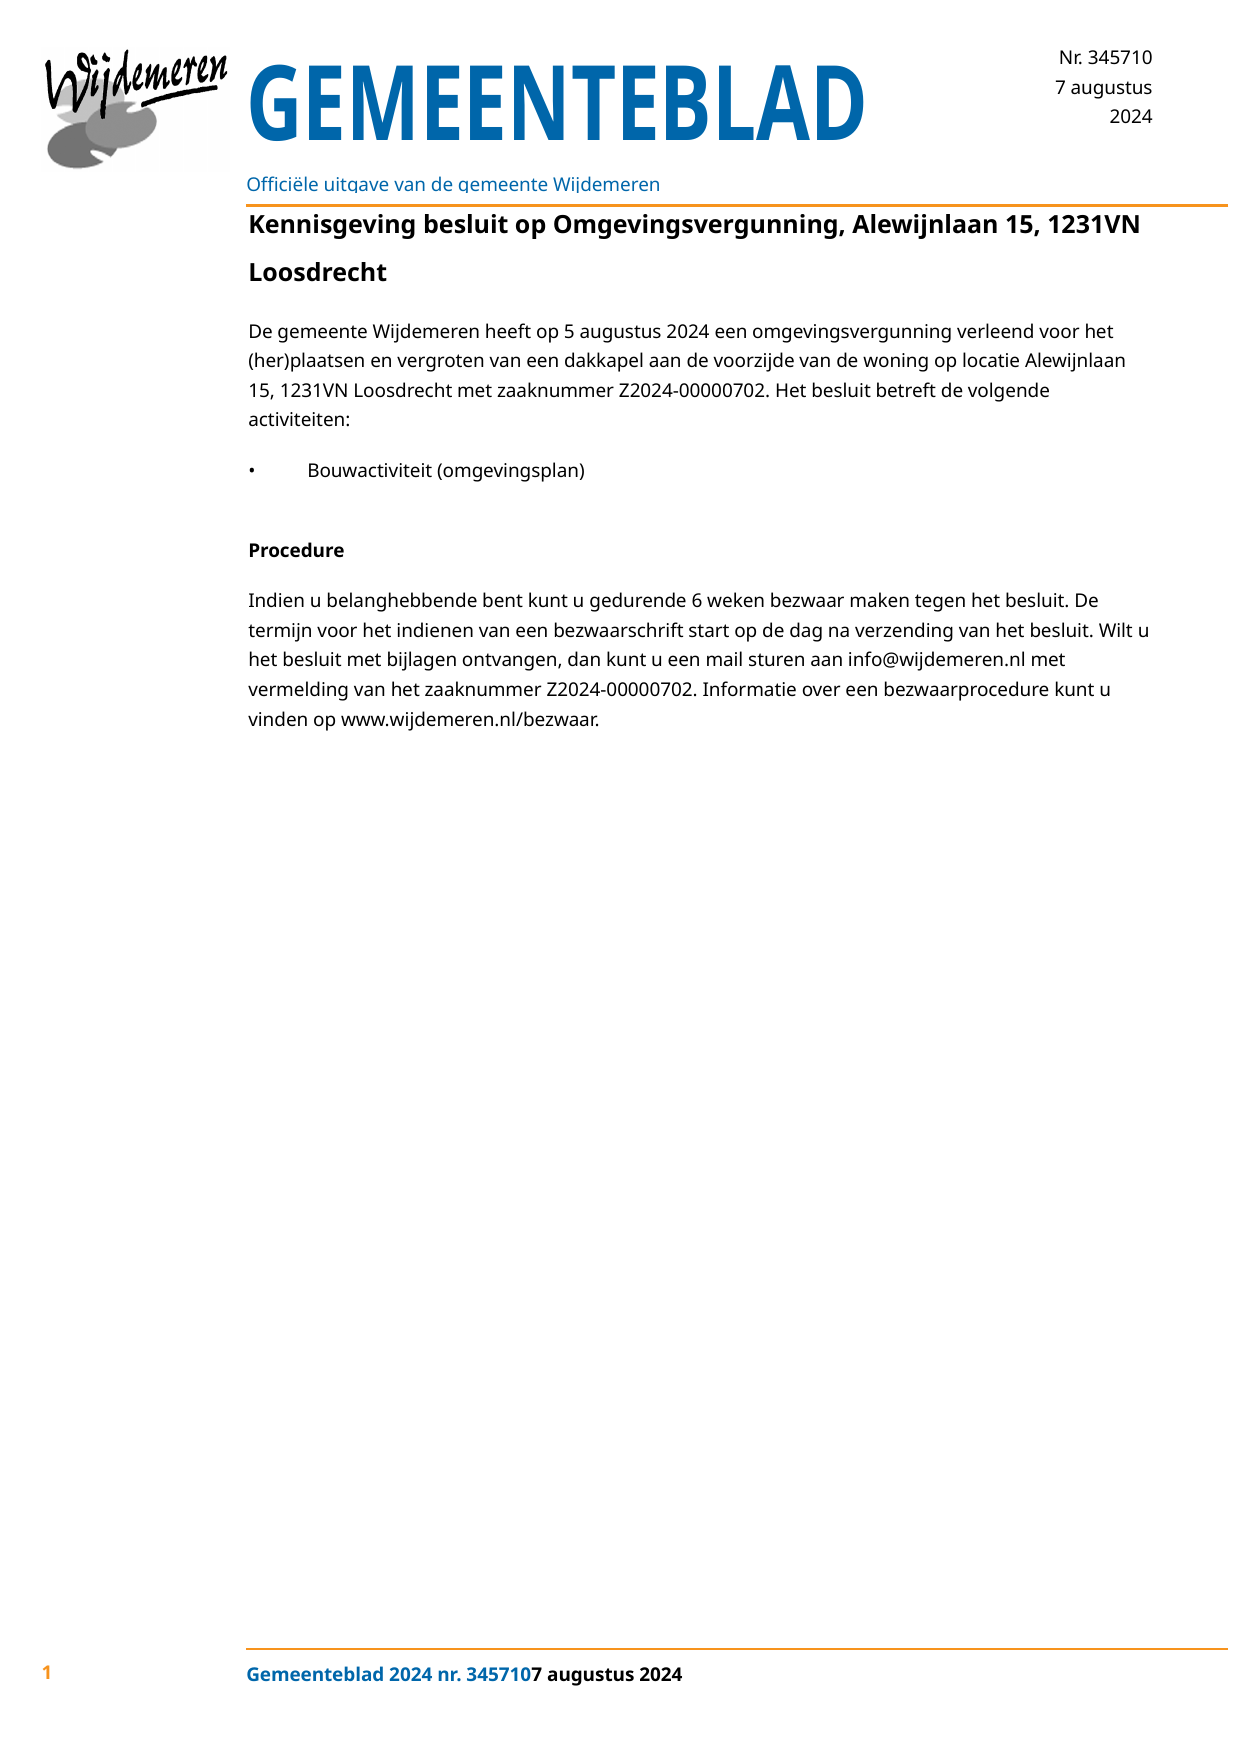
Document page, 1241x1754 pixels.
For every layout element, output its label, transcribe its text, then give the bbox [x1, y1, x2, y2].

text Procedure [248, 537, 1152, 563]
text Kennisgeving besluit op Omgevingsvergunning, Alewijnlaan 15, 1231VN Loosdrecht [248, 207, 1152, 288]
text Indien u belanghebbende bent kunt u gedurende 6 weken bezwaar maken tegen het besluit. De termijn voor het indienen van een bezwaarschrift start op de dag na verzending van het besluit. Wilt u het besluit met bijlagen ontvangen, dan kunt u een mail sturen aan info@wijdemeren.nl met vermelding van het zaaknummer Z2024-00000702. Informatie over een bezwaarprocedure kunt u vinden op www.wijdemeren.nl/bezwaar. [248, 587, 1152, 732]
picture [41, 47, 231, 172]
text De gemeente Wijdemeren heeft op 5 augustus 2024 een omgevingsvergunning verleend voor het (her)plaatsen en vergroten van een dakkapel aan de voorzijde van de woning op locatie Alewijnlaan 15, 1231VN Loosdrecht met zaaknummer Z2024-00000702. Het besluit betreft de volgende activiteiten: [248, 318, 1152, 432]
list Bouwactiviteit (omgevingsplan) [248, 457, 1152, 483]
